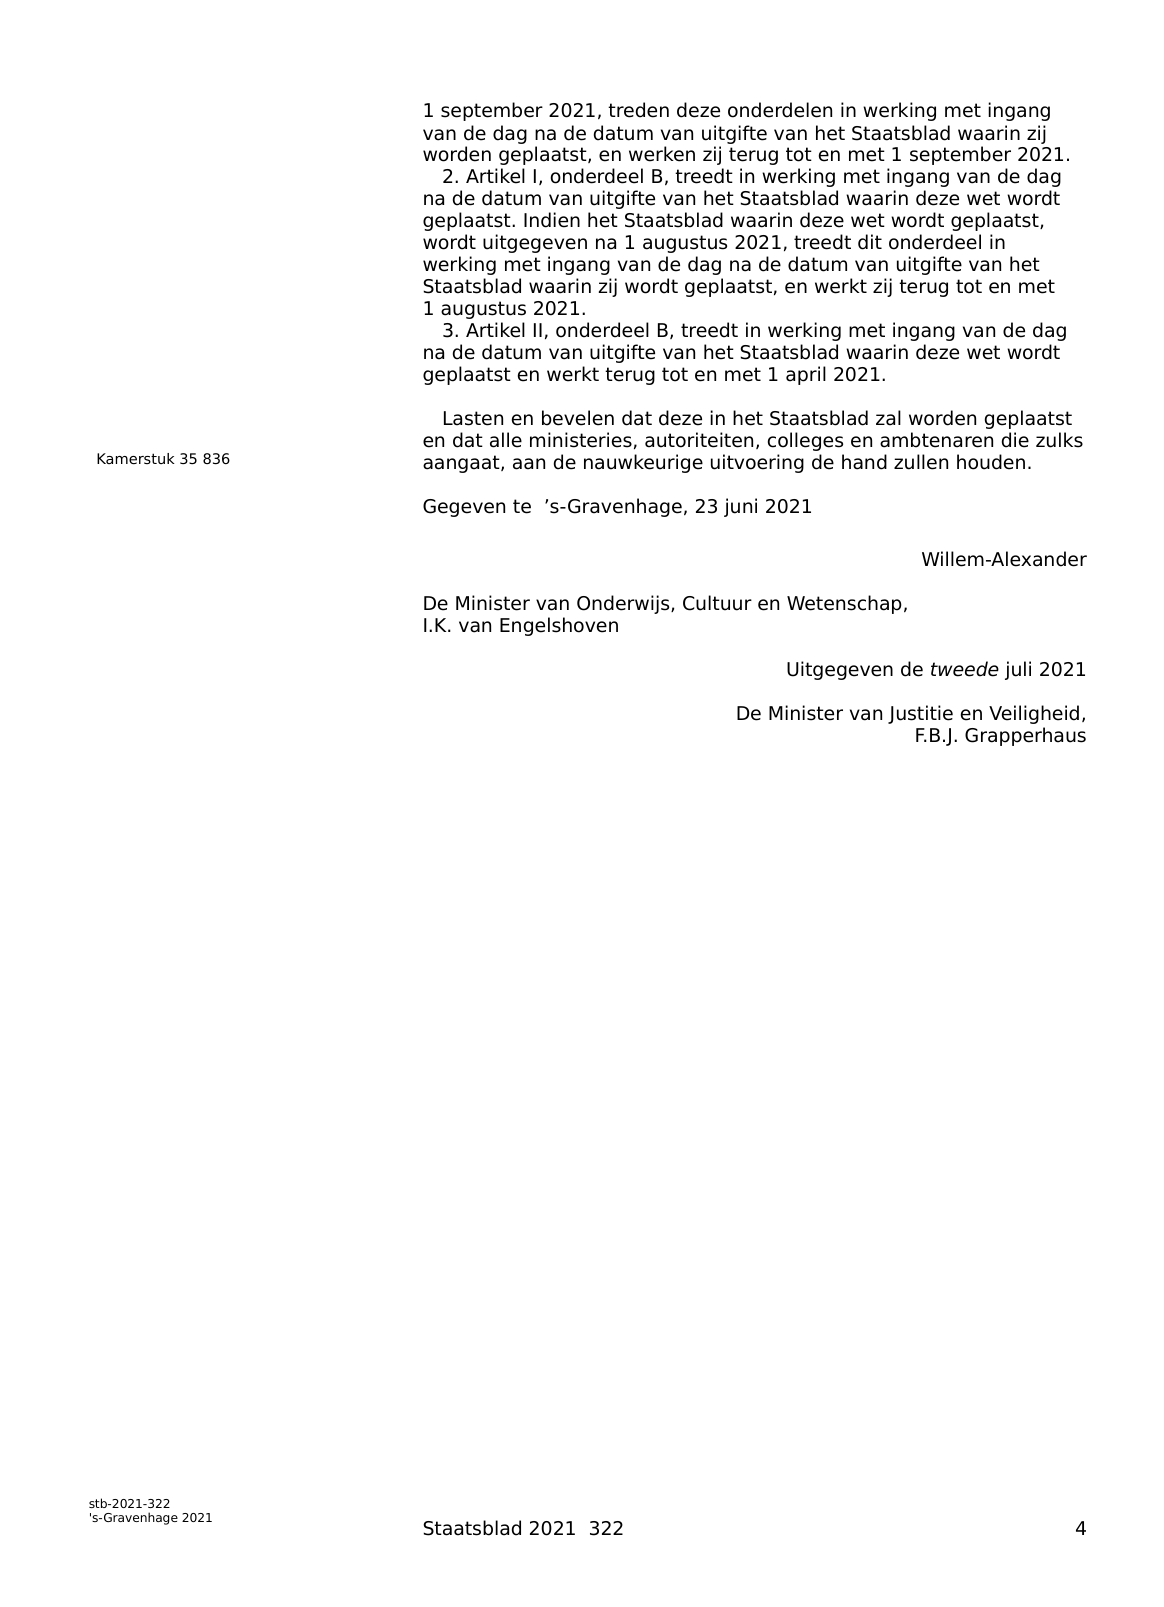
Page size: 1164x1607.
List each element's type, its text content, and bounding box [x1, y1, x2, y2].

text Uitgegeven de tweede juli 2021 [422, 659, 1087, 681]
text De Minister van Onderwijs, Cultuur en Wetenschap, I.K. van Engelshoven [422, 593, 1087, 637]
text De Minister van Justitie en Veiligheid, F.B.J. Grapperhaus [422, 703, 1087, 747]
text Gegeven te ’s-Gravenhage, 23 juni 2021 [422, 496, 1087, 518]
text Kamerstuk 35 836 [77, 451, 396, 468]
text 3. Artikel II, onderdeel B, treedt in werking met ingang van de dag na de datum van uitgifte van het Staatsblad waarin deze wet wordt geplaatst en werkt terug tot en met 1 april 2021. [422, 320, 1087, 386]
text 1 september 2021, treden deze onderdelen in werking met ingang van de dag na de datum van uitgifte van het Staatsblad waarin zij worden geplaatst, en werken zij terug tot en met 1 september 2021. [422, 100, 1087, 166]
text Lasten en bevelen dat deze in het Staatsblad zal worden geplaatst en dat alle ministeries, autoriteiten, colleges en ambtenaren die zulks aangaat, aan de nauwkeurige uitvoering de hand zullen houden. [422, 408, 1087, 474]
text 2. Artikel I, onderdeel B, treedt in werking met ingang van de dag na de datum van uitgifte van het Staatsblad waarin deze wet wordt geplaatst. Indien het Staatsblad waarin deze wet wordt geplaatst, wordt uitgegeven na 1 augustus 2021, treedt dit onderdeel in werking met ingang van de dag na de datum van uitgifte van het Staatsblad waarin zij wordt geplaatst, en werkt zij terug tot en met 1 augustus 2021. [422, 166, 1087, 320]
text 's-Gravenhage 2021 [88, 1511, 323, 1525]
text Willem-Alexander [422, 548, 1087, 570]
text stb-2021-322 [88, 1497, 323, 1511]
